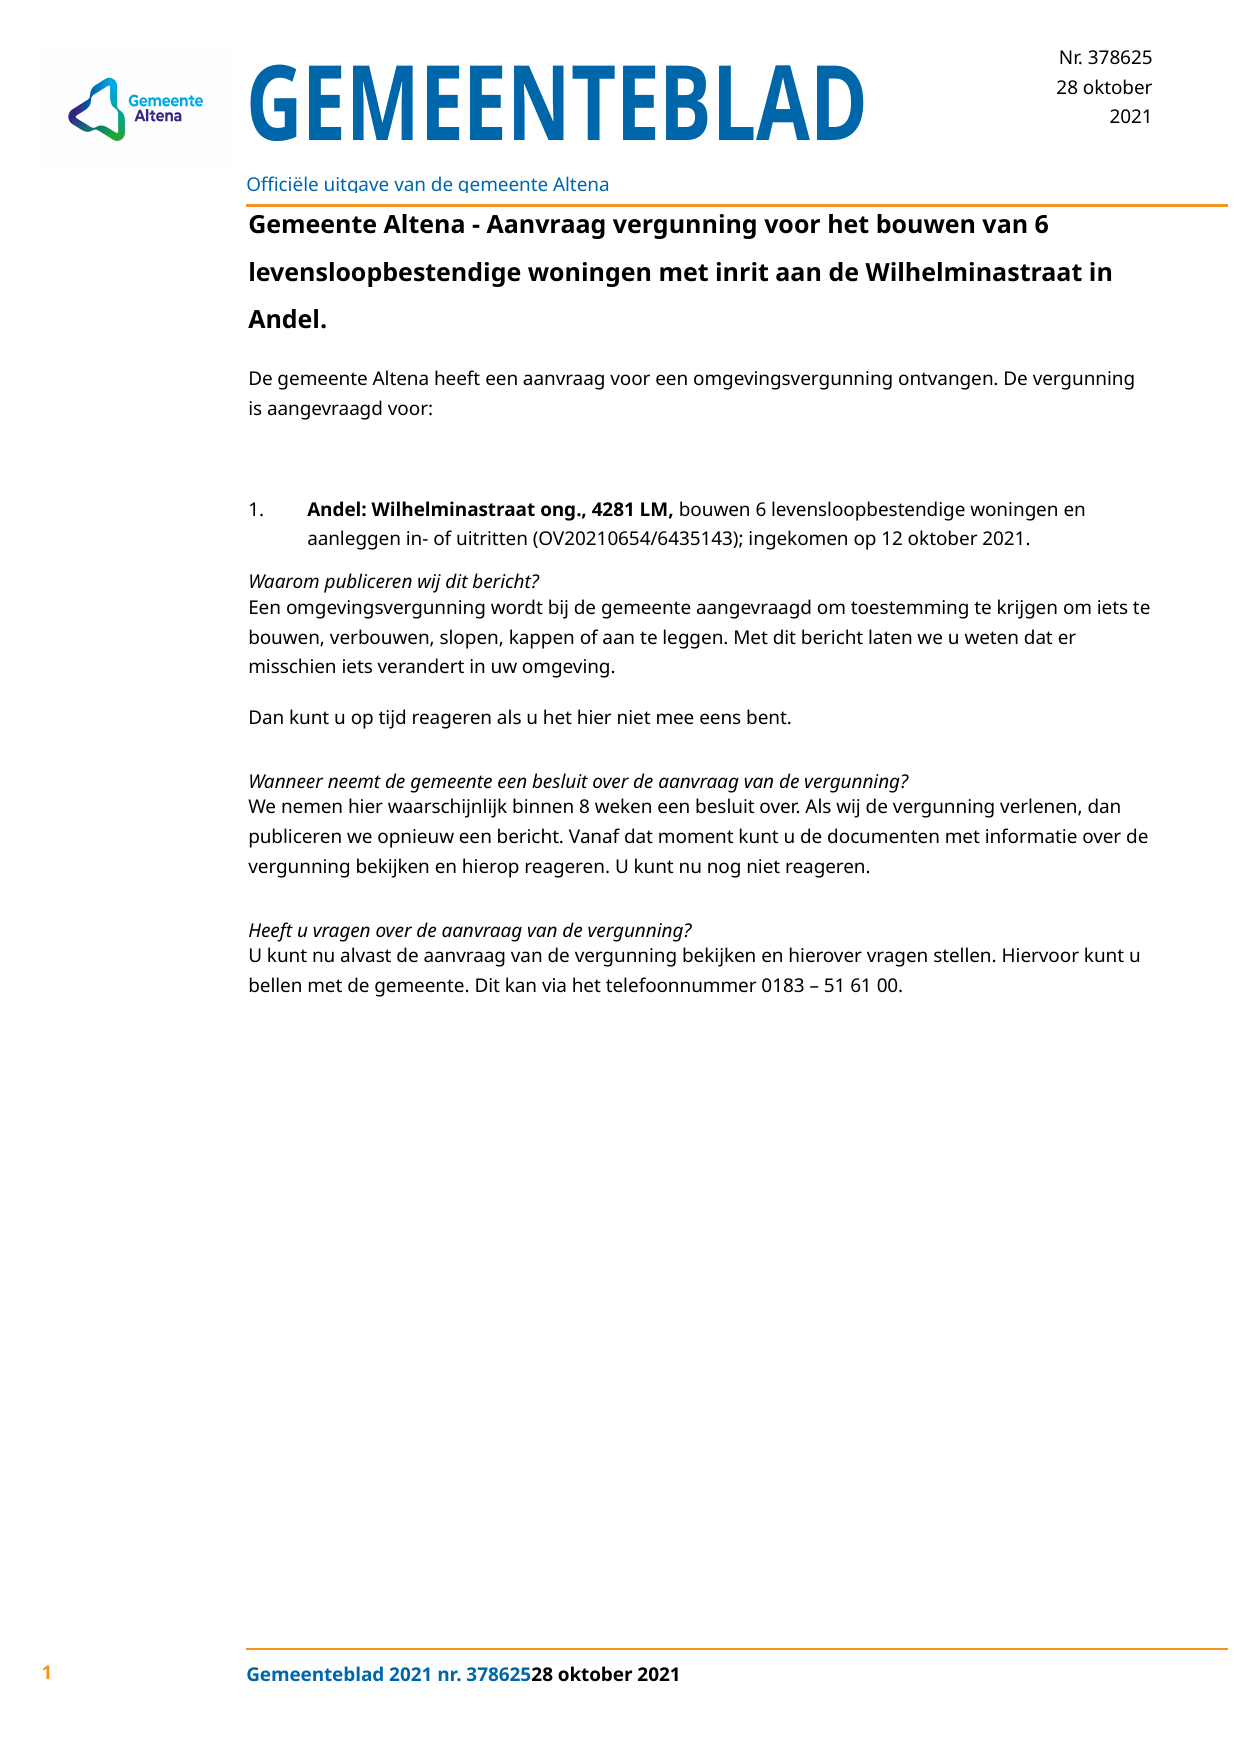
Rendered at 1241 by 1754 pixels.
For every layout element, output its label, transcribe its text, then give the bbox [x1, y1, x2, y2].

text U kunt nu alvast de aanvraag van de vergunning bekijken en hierover vragen stellen. Hiervoor kunt u bellen met de gemeente. Dit kan via het telefoonnummer 0183 – 51 61 00. [248, 942, 1152, 998]
text Dan kunt u op tijd reageren als u het hier niet mee eens bent. [248, 704, 1152, 730]
text Een omgevingsvergunning wordt bij de gemeente aangevraagd om toestemming te krijgen om iets te bouwen, verbouwen, slopen, kappen of aan te leggen. Met dit bericht laten we u weten dat er misschien iets verandert in uw omgeving. [248, 594, 1152, 679]
text De gemeente Altena heeft een aanvraag voor een omgevingsvergunning ontvangen. De vergunning is aangevraagd voor: [248, 366, 1152, 421]
text We nemen hier waarschijnlijk binnen 8 weken een besluit over. Als wij de vergunning verlenen, dan publiceren we opnieuw een bericht. Vanaf dat moment kunt u de documenten met informatie over de vergunning bekijken en hierop reageren. U kunt nu nog niet reageren. [248, 794, 1152, 878]
text Waarom publiceren wij dit bericht? [248, 569, 1152, 594]
list Andel: Wilhelminastraat ong., 4281 LM, bouwen 6 levensloopbestendige woningen en aanleggen in- of uitritten (OV20210654/6435143); ingekomen op 12 oktober 2021. [248, 496, 1152, 551]
text Gemeente Altena - Aanvraag vergunning voor het bouwen van 6 levensloopbestendige woningen met inrit aan de Wilhelminastraat in Andel. [248, 207, 1152, 336]
text Heeft u vragen over de aanvraag van de vergunning? [248, 917, 1152, 942]
picture [41, 47, 231, 172]
text Wanneer neemt de gemeente een besluit over de aanvraag van de vergunning? [248, 768, 1152, 794]
